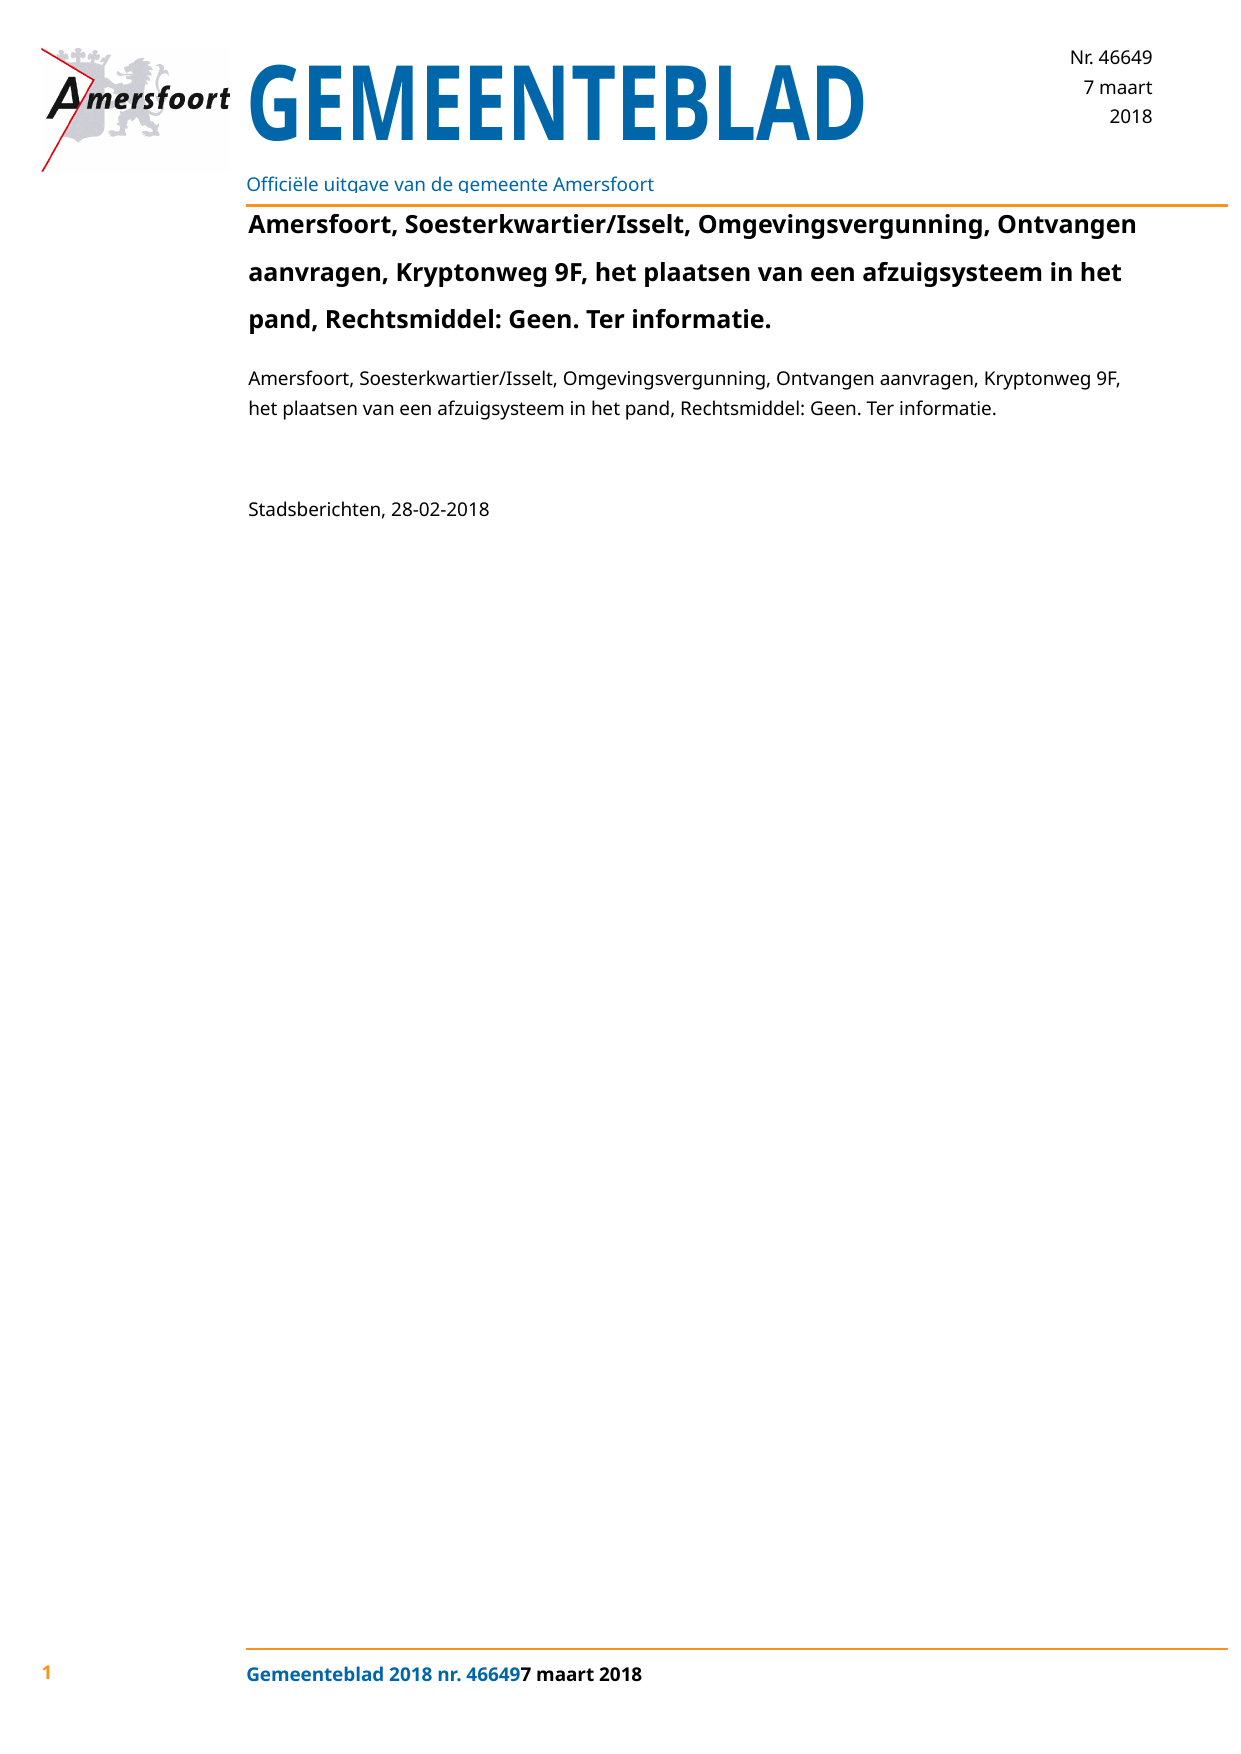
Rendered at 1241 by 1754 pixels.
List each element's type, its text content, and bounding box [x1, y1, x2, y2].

picture [41, 47, 231, 172]
text Stadsberichten, 28-02-2018 [248, 496, 1152, 522]
text Amersfoort, Soesterkwartier/Isselt, Omgevingsvergunning, Ontvangen aanvragen, Kryptonweg 9F, het plaatsen van een afzuigsysteem in het pand, Rechtsmiddel: Geen. Ter informatie. [248, 366, 1152, 421]
text Amersfoort, Soesterkwartier/Isselt, Omgevingsvergunning, Ontvangen aanvragen, Kryptonweg 9F, het plaatsen van een afzuigsysteem in het pand, Rechtsmiddel: Geen. Ter informatie. [248, 207, 1152, 336]
